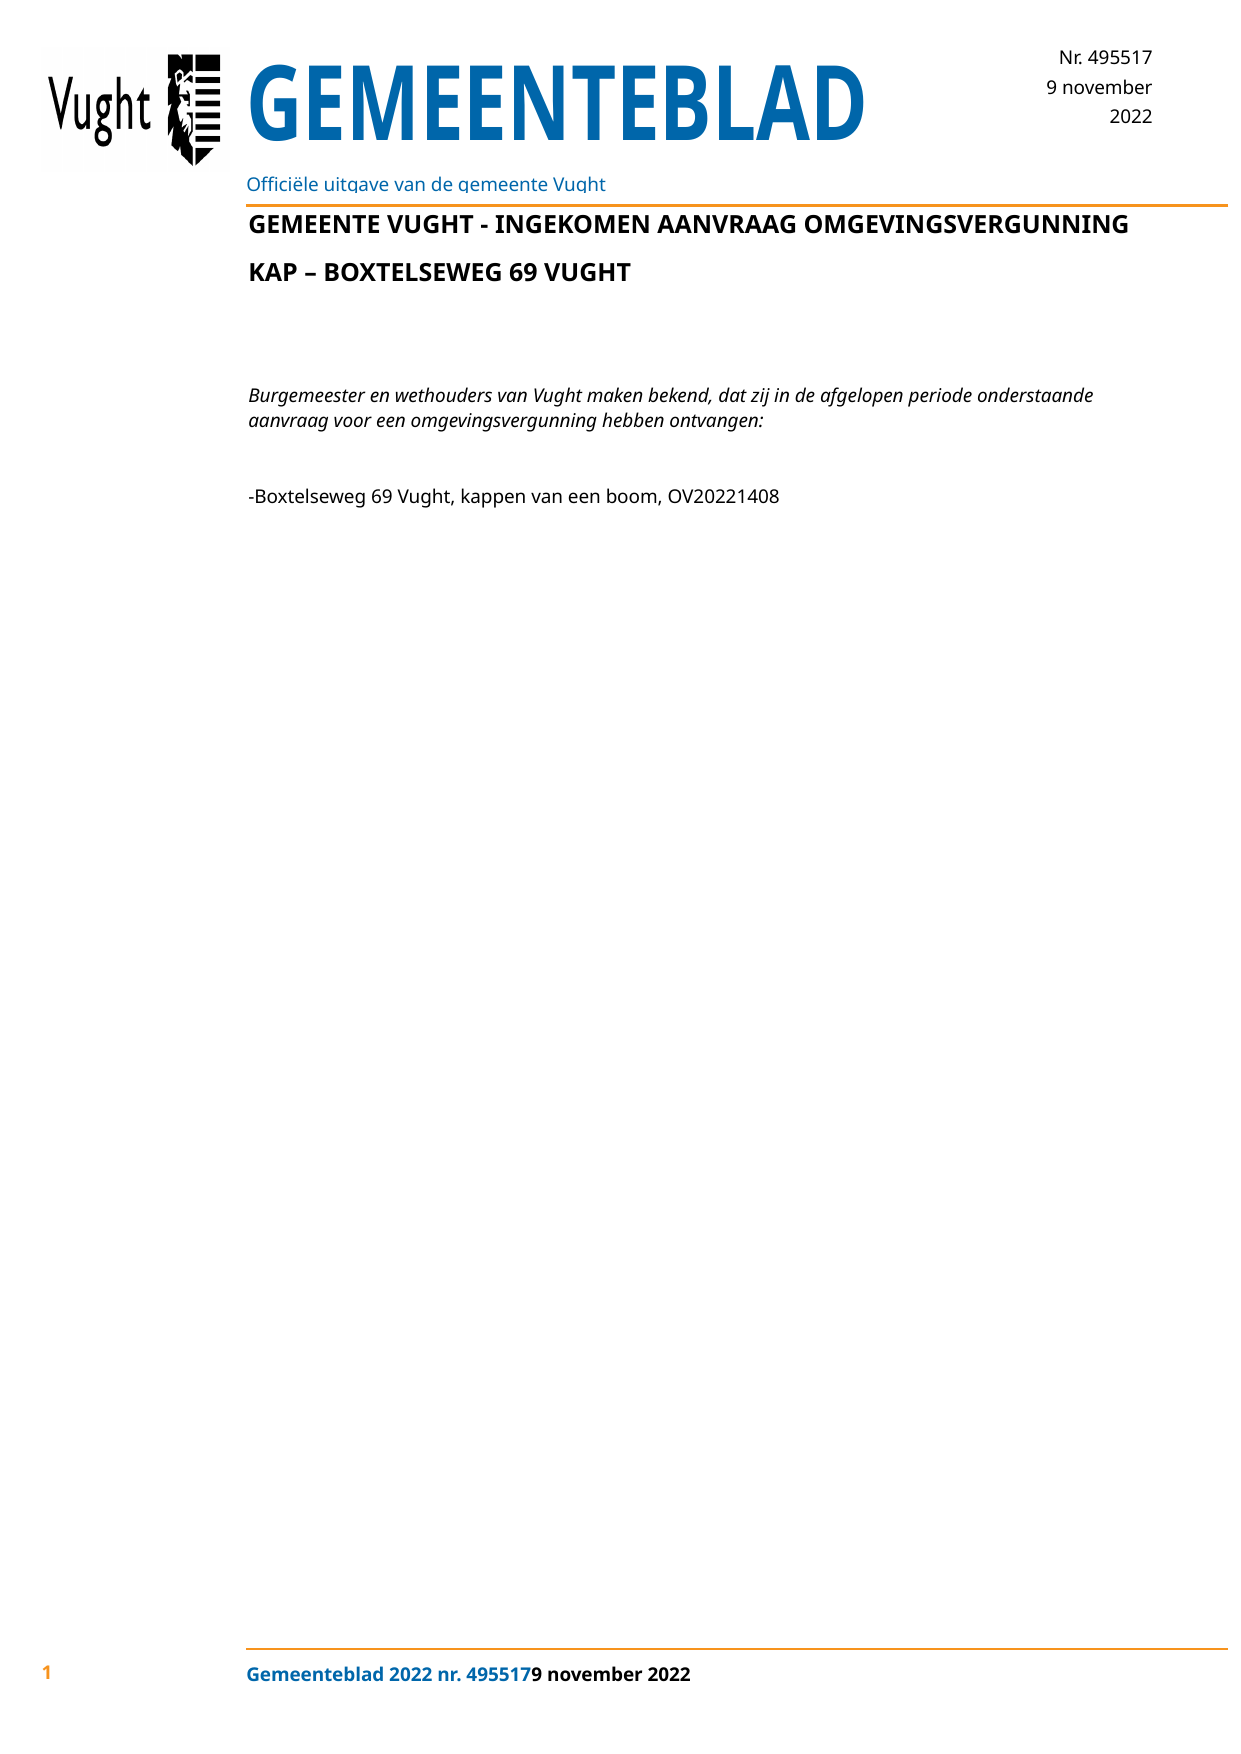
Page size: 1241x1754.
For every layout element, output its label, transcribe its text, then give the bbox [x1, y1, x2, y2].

picture [41, 47, 231, 172]
text GEMEENTE VUGHT - INGEKOMEN AANVRAAG OMGEVINGSVERGUNNING KAP – BOXTELSEWEG 69 VUGHT [248, 207, 1152, 288]
text Burgemeester en wethouders van Vught maken bekend, dat zij in de afgelopen periode onderstaande aanvraag voor een omgevingsvergunning hebben ontvangen: [248, 382, 1152, 433]
text -Boxtelseweg 69 Vught, kappen van een boom, OV20221408 [248, 484, 1152, 509]
